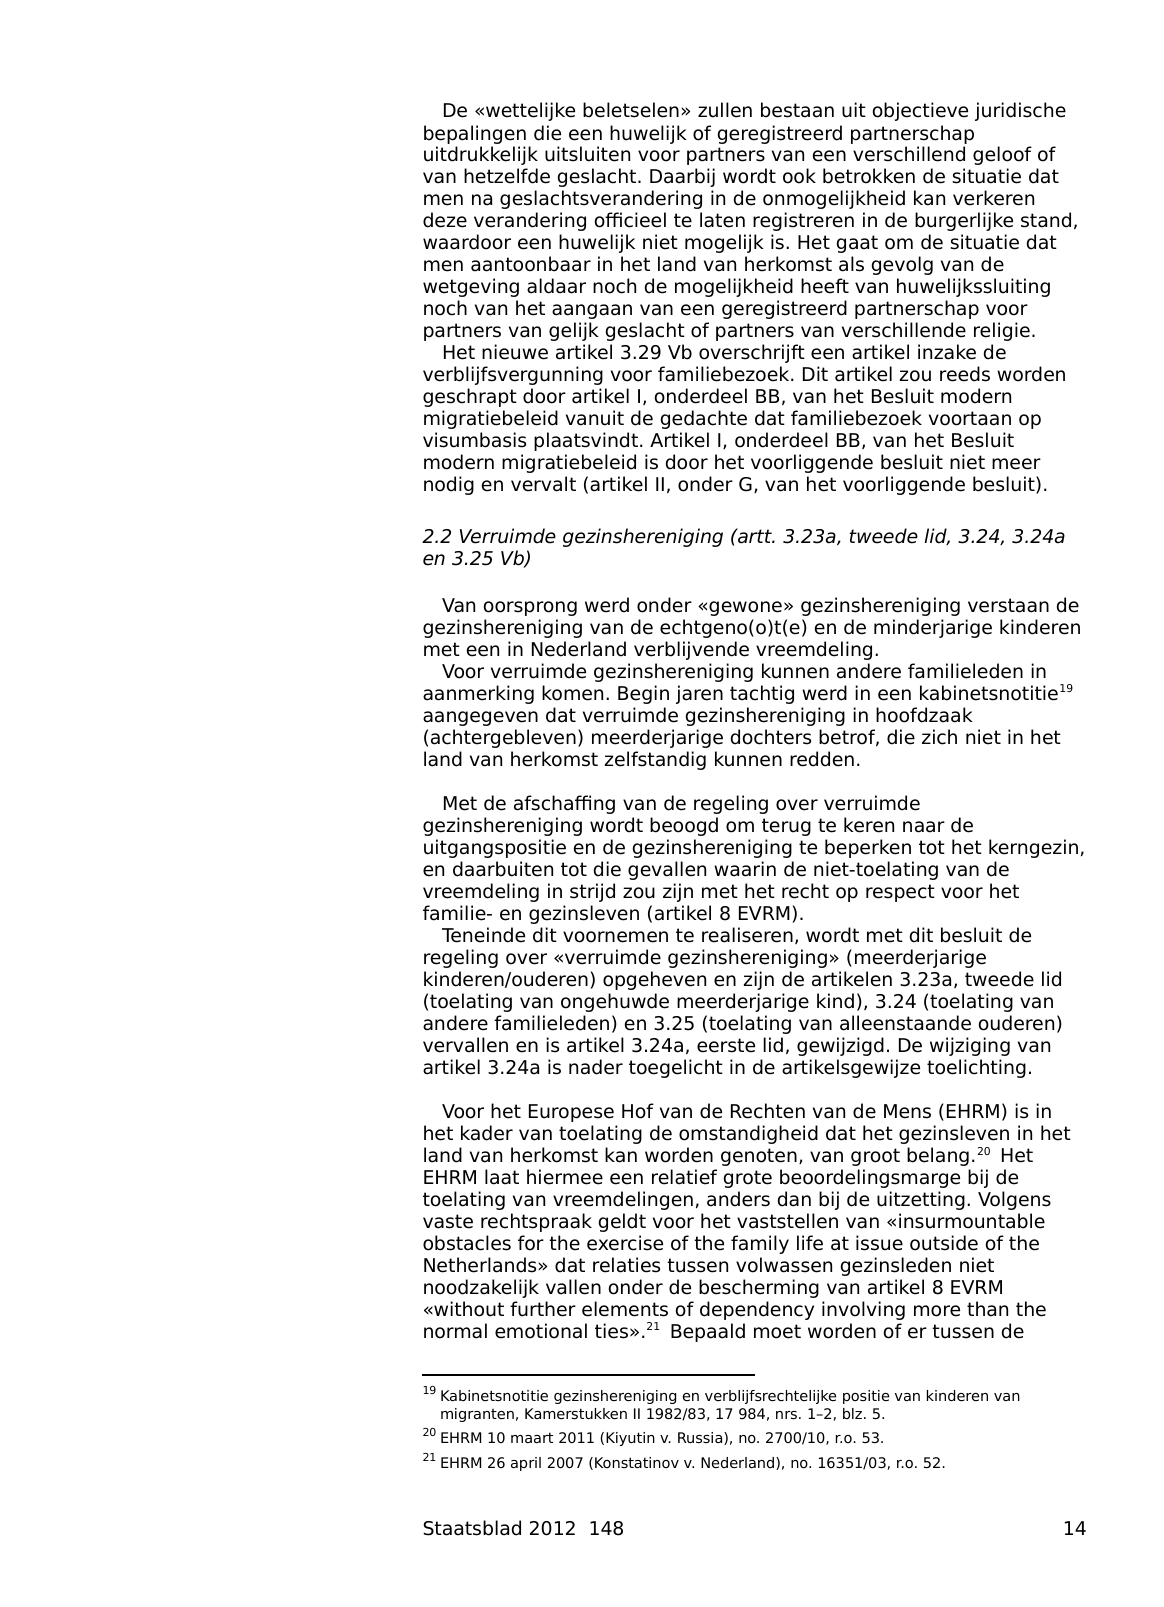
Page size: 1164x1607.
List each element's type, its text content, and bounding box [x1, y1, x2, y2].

text EHRM 26 april 2007 (Konstatinov v. Nederland), no. 16351/03, r.o. 52. [422, 1451, 1087, 1473]
text Voor verruimde gezinshereniging kunnen andere familieleden in aanmerking komen. Begin jaren tachtig werd in een kabinetsnotitie aangegeven dat verruimde gezinshereniging in hoofdzaak (achtergebleven) meerderjarige dochters betrof, die zich niet in het land van herkomst zelfstandig kunnen redden. [422, 661, 1087, 771]
text Met de afschaffing van de regeling over verruimde gezinshereniging wordt beoogd om terug te keren naar de uitgangspositie en de gezinshereniging te beperken tot het kerngezin, en daarbuiten tot die gevallen waarin de niet-toelating van de vreemdeling in strijd zou zijn met het recht op respect voor het familie- en gezinsleven (artikel 8 EVRM). [422, 793, 1087, 925]
subtitle 2.2 Verruimde gezinshereniging (artt. 3.23a, tweede lid, 3.24, 3.24a en 3.25 Vb) [422, 526, 1087, 570]
text Het nieuwe artikel 3.29 Vb overschrijft een artikel inzake de verblijfsvergunning voor familiebezoek. Dit artikel zou reeds worden geschrapt door artikel I, onderdeel BB, van het Besluit modern migratiebeleid vanuit de gedachte dat familiebezoek voortaan op visumbasis plaatsvindt. Artikel I, onderdeel BB, van het Besluit modern migratiebeleid is door het voorliggende besluit niet meer nodig en vervalt (artikel II, onder G, van het voorliggende besluit). [422, 342, 1087, 496]
text Teneinde dit voornemen te realiseren, wordt met dit besluit de regeling over «verruimde gezinshereniging» (meerderjarige kinderen/ouderen) opgeheven en zijn de artikelen 3.23a, tweede lid (toelating van ongehuwde meerderjarige kind), 3.24 (toelating van andere familieleden) en 3.25 (toelating van alleenstaande ouderen) vervallen en is artikel 3.24a, eerste lid, gewijzigd. De wijziging van artikel 3.24a is nader toegelicht in de artikelsgewijze toelichting. [422, 925, 1087, 1079]
text Kabinetsnotitie gezinshereniging en verblijfsrechtelijke positie van kinderen van migranten, Kamerstukken II 1982/83, 17 984, nrs. 1–2, blz. 5. [422, 1384, 1087, 1423]
text EHRM 10 maart 2011 (Kiyutin v. Russia), no. 2700/10, r.o. 53. [422, 1426, 1087, 1448]
text Van oorsprong werd onder «gewone» gezinshereniging verstaan de gezinshereniging van de echtgeno(o)t(e) en de minderjarige kinderen met een in Nederland verblijvende vreemdeling. [422, 595, 1087, 661]
text De «wettelijke beletselen» zullen bestaan uit objectieve juridische bepalingen die een huwelijk of geregistreerd partnerschap uitdrukkelijk uitsluiten voor partners van een verschillend geloof of van hetzelfde geslacht. Daarbij wordt ook betrokken de situatie dat men na geslachtsverandering in de onmogelijkheid kan verkeren deze verandering officieel te laten registreren in de burgerlijke stand, waardoor een huwelijk niet mogelijk is. Het gaat om de situatie dat men aantoonbaar in het land van herkomst als gevolg van de wetgeving aldaar noch de mogelijkheid heeft van huwelijkssluiting noch van het aangaan van een geregistreerd partnerschap voor partners van gelijk geslacht of partners van verschillende religie. [422, 100, 1087, 342]
text Voor het Europese Hof van de Rechten van de Mens (EHRM) is in het kader van toelating de omstandigheid dat het gezinsleven in het land van herkomst kan worden genoten, van groot belang. Het EHRM laat hiermee een relatief grote beoordelingsmarge bij de toelating van vreemdelingen, anders dan bij de uitzetting. Volgens vaste rechtspraak geldt voor het vaststellen van «insurmountable obstacles for the exercise of the family life at issue outside of the Netherlands» dat relaties tussen volwassen gezinsleden niet noodzakelijk vallen onder de bescherming van artikel 8 EVRM «without further elements of dependency involving more than the normal emotional ties». Bepaald moet worden of er tussen de [422, 1101, 1087, 1343]
